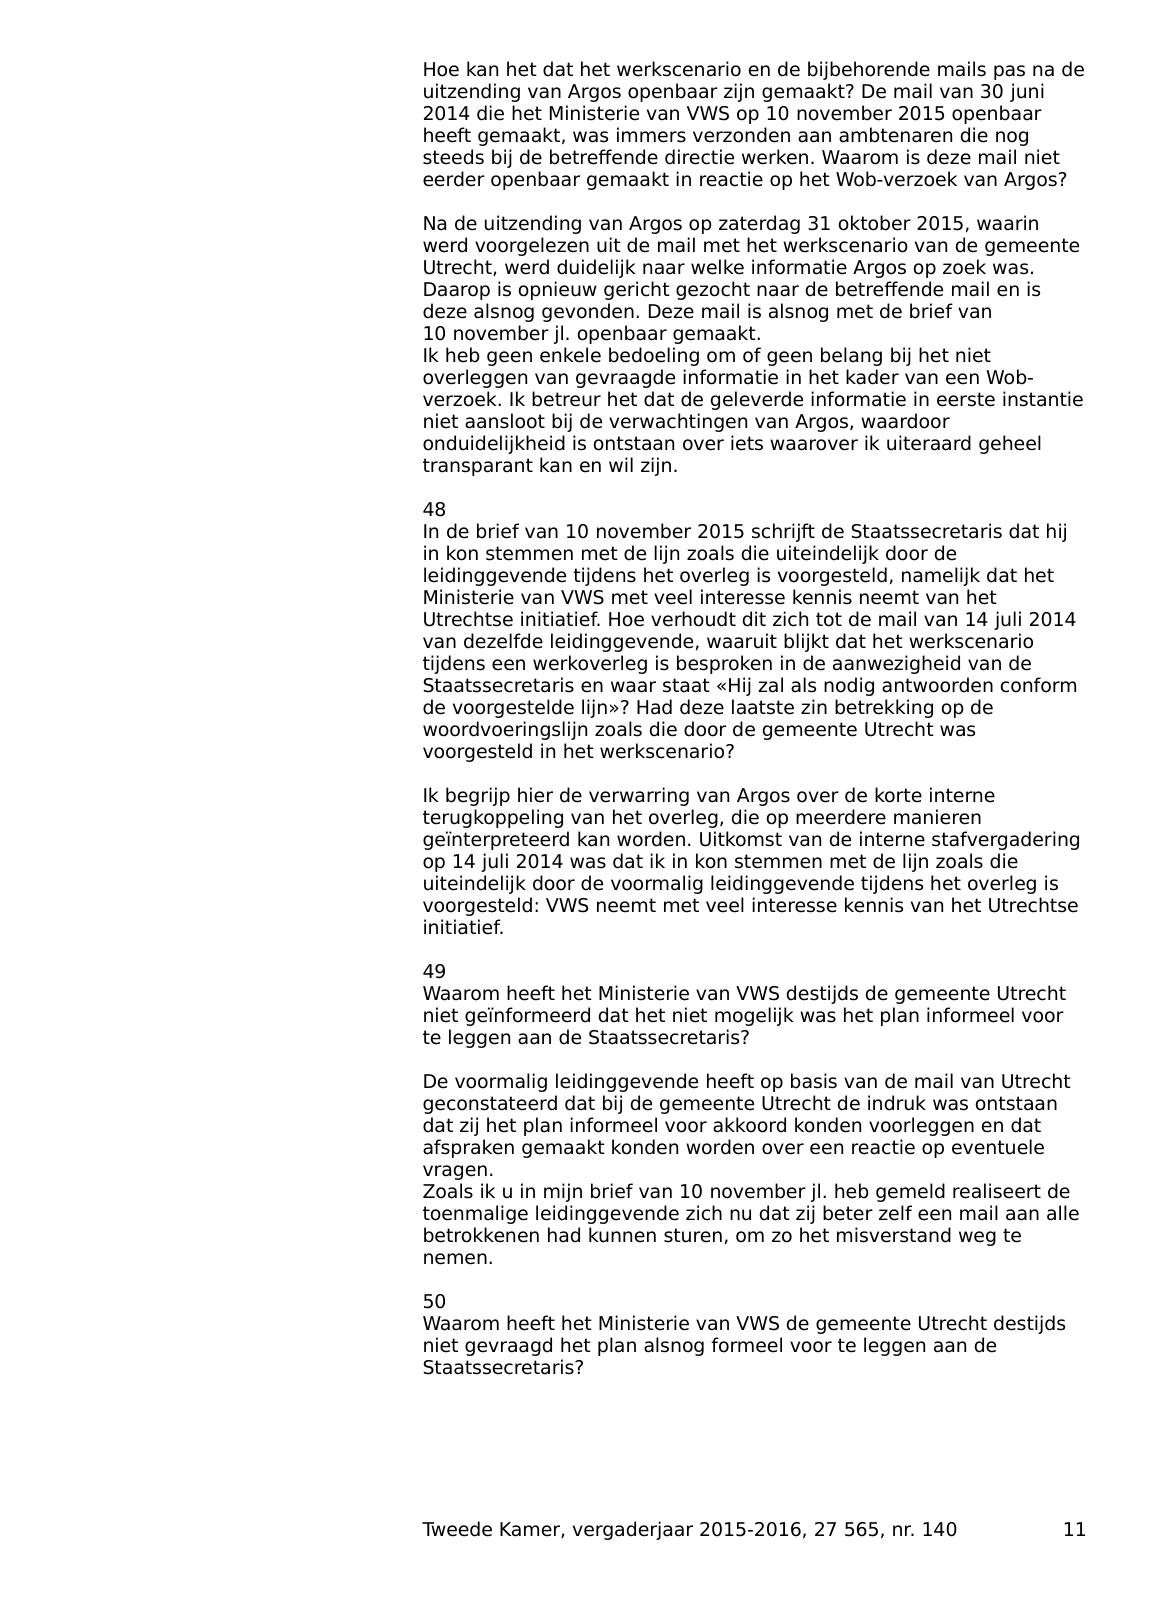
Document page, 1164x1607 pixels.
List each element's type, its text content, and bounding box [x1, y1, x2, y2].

text Zoals ik u in mijn brief van 10 november jl. heb gemeld realiseert de toenmalige leidinggevende zich nu dat zij beter zelf een mail aan alle betrokkenen had kunnen sturen, om zo het misverstand weg te nemen. [422, 1181, 1087, 1269]
text 48 [422, 499, 1087, 521]
text In de brief van 10 november 2015 schrijft de Staatssecretaris dat hij in kon stemmen met de lijn zoals die uiteindelijk door de leidinggevende tijdens het overleg is voorgesteld, namelijk dat het Ministerie van VWS met veel interesse kennis neemt van het Utrechtse initiatief. Hoe verhoudt dit zich tot de mail van 14 juli 2014 van dezelfde leidinggevende, waaruit blijkt dat het werkscenario tijdens een werkoverleg is besproken in de aanwezigheid van de Staatssecretaris en waar staat «Hij zal als nodig antwoorden conform de voorgestelde lijn»? Had deze laatste zin betrekking op de woordvoeringslijn zoals die door de gemeente Utrecht was voorgesteld in het werkscenario? [422, 521, 1087, 763]
text De voormalig leidinggevende heeft op basis van de mail van Utrecht geconstateerd dat bij de gemeente Utrecht de indruk was ontstaan dat zij het plan informeel voor akkoord konden voorleggen en dat afspraken gemaakt konden worden over een reactie op eventuele vragen. [422, 1071, 1087, 1181]
text 50 [422, 1291, 1087, 1313]
text Na de uitzending van Argos op zaterdag 31 oktober 2015, waarin werd voorgelezen uit de mail met het werkscenario van de gemeente Utrecht, werd duidelijk naar welke informatie Argos op zoek was. Daarop is opnieuw gericht gezocht naar de betreffende mail en is deze alsnog gevonden. Deze mail is alsnog met de brief van 10 november jl. openbaar gemaakt. [422, 213, 1087, 345]
text Waarom heeft het Ministerie van VWS de gemeente Utrecht destijds niet gevraagd het plan alsnog formeel voor te leggen aan de Staatssecretaris? [422, 1313, 1087, 1379]
text Waarom heeft het Ministerie van VWS destijds de gemeente Utrecht niet geïnformeerd dat het niet mogelijk was het plan informeel voor te leggen aan de Staatssecretaris? [422, 983, 1087, 1049]
text 49 [422, 961, 1087, 983]
text Ik begrijp hier de verwarring van Argos over de korte interne terugkoppeling van het overleg, die op meerdere manieren geïnterpreteerd kan worden. Uitkomst van de interne stafvergadering op 14 juli 2014 was dat ik in kon stemmen met de lijn zoals die uiteindelijk door de voormalig leidinggevende tijdens het overleg is voorgesteld: VWS neemt met veel interesse kennis van het Utrechtse initiatief. [422, 785, 1087, 939]
text Ik heb geen enkele bedoeling om of geen belang bij het niet overleggen van gevraagde informatie in het kader van een Wob-verzoek. Ik betreur het dat de geleverde informatie in eerste instantie niet aansloot bij de verwachtingen van Argos, waardoor onduidelijkheid is ontstaan over iets waarover ik uiteraard geheel transparant kan en wil zijn. [422, 345, 1087, 477]
text Hoe kan het dat het werkscenario en de bijbehorende mails pas na de uitzending van Argos openbaar zijn gemaakt? De mail van 30 juni 2014 die het Ministerie van VWS op 10 november 2015 openbaar heeft gemaakt, was immers verzonden aan ambtenaren die nog steeds bij de betreffende directie werken. Waarom is deze mail niet eerder openbaar gemaakt in reactie op het Wob-verzoek van Argos? [422, 59, 1087, 191]
